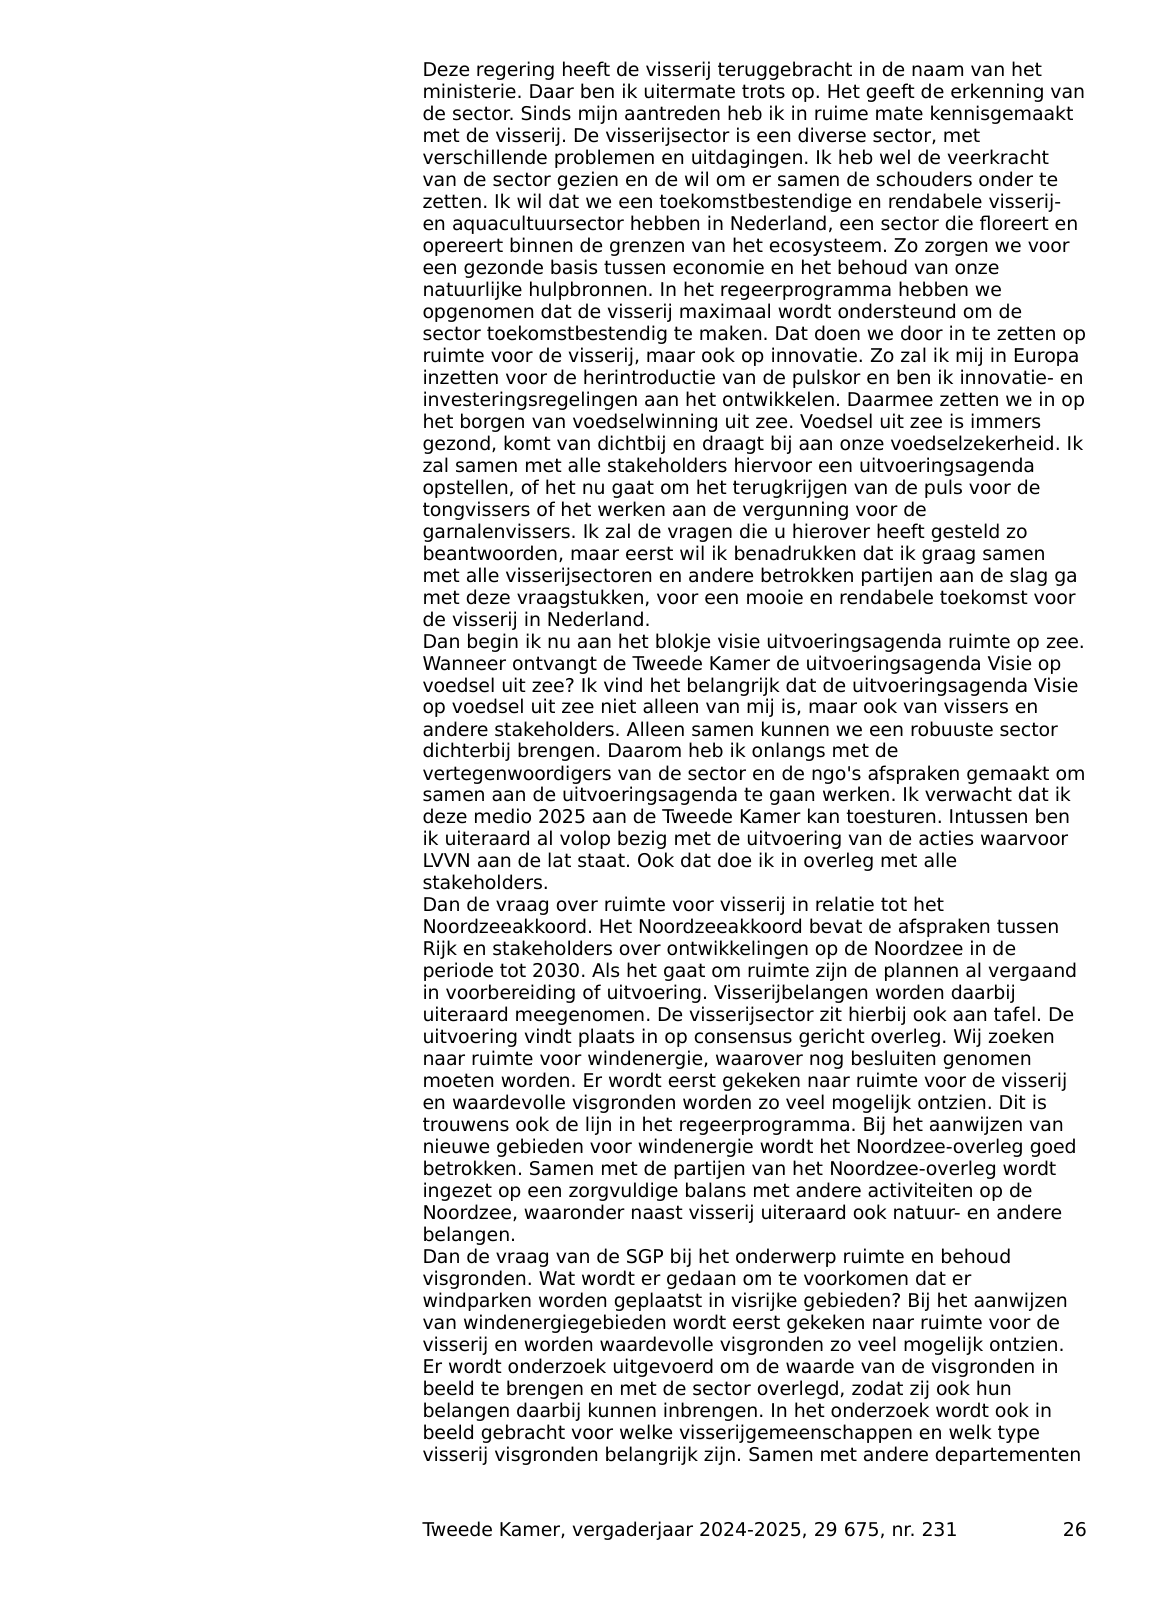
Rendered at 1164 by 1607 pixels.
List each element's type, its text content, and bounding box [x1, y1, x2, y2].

text Dan de vraag over ruimte voor visserij in relatie tot het Noordzeeakkoord. Het Noordzeeakkoord bevat de afspraken tussen Rijk en stakeholders over ontwikkelingen op de Noordzee in de periode tot 2030. Als het gaat om ruimte zijn de plannen al vergaand in voorbereiding of uitvoering. Visserijbelangen worden daarbij uiteraard meegenomen. De visserijsector zit hierbij ook aan tafel. De uitvoering vindt plaats in op consensus gericht overleg. Wij zoeken naar ruimte voor windenergie, waarover nog besluiten genomen moeten worden. Er wordt eerst gekeken naar ruimte voor de visserij en waardevolle visgronden worden zo veel mogelijk ontzien. Dit is trouwens ook de lijn in het regeerprogramma. Bij het aanwijzen van nieuwe gebieden voor windenergie wordt het Noordzee-overleg goed betrokken. Samen met de partijen van het Noordzee-overleg wordt ingezet op een zorgvuldige balans met andere activiteiten op de Noordzee, waaronder naast visserij uiteraard ook natuur- en andere belangen. [422, 894, 1087, 1246]
text Dan begin ik nu aan het blokje visie uitvoeringsagenda ruimte op zee. Wanneer ontvangt de Tweede Kamer de uitvoeringsagenda Visie op voedsel uit zee? Ik vind het belangrijk dat de uitvoeringsagenda Visie op voedsel uit zee niet alleen van mij is, maar ook van vissers en andere stakeholders. Alleen samen kunnen we een robuuste sector dichterbij brengen. Daarom heb ik onlangs met de vertegenwoordigers van de sector en de ngo's afspraken gemaakt om samen aan de uitvoeringsagenda te gaan werken. Ik verwacht dat ik deze medio 2025 aan de Tweede Kamer kan toesturen. Intussen ben ik uiteraard al volop bezig met de uitvoering van de acties waarvoor LVVN aan de lat staat. Ook dat doe ik in overleg met alle stakeholders. [422, 631, 1087, 894]
text Deze regering heeft de visserij teruggebracht in de naam van het ministerie. Daar ben ik uitermate trots op. Het geeft de erkenning van de sector. Sinds mijn aantreden heb ik in ruime mate kennisgemaakt met de visserij. De visserijsector is een diverse sector, met verschillende problemen en uitdagingen. Ik heb wel de veerkracht van de sector gezien en de wil om er samen de schouders onder te zetten. Ik wil dat we een toekomstbestendige en rendabele visserij- en aquacultuursector hebben in Nederland, een sector die floreert en opereert binnen de grenzen van het ecosysteem. Zo zorgen we voor een gezonde basis tussen economie en het behoud van onze natuurlijke hulpbronnen. In het regeerprogramma hebben we opgenomen dat de visserij maximaal wordt ondersteund om de sector toekomstbestendig te maken. Dat doen we door in te zetten op ruimte voor de visserij, maar ook op innovatie. Zo zal ik mij in Europa inzetten voor de herintroductie van de pulskor en ben ik innovatie- en investeringsregelingen aan het ontwikkelen. Daarmee zetten we in op het borgen van voedselwinning uit zee. Voedsel uit zee is immers gezond, komt van dichtbij en draagt bij aan onze voedselzekerheid. Ik zal samen met alle stakeholders hiervoor een uitvoeringsagenda opstellen, of het nu gaat om het terugkrijgen van de puls voor de tongvissers of het werken aan de vergunning voor de garnalenvissers. Ik zal de vragen die u hierover heeft gesteld zo beantwoorden, maar eerst wil ik benadrukken dat ik graag samen met alle visserijsectoren en andere betrokken partijen aan de slag ga met deze vraagstukken, voor een mooie en rendabele toekomst voor de visserij in Nederland. [422, 59, 1087, 631]
text Dan de vraag van de SGP bij het onderwerp ruimte en behoud visgronden. Wat wordt er gedaan om te voorkomen dat er windparken worden geplaatst in visrijke gebieden? Bij het aanwijzen van windenergiegebieden wordt eerst gekeken naar ruimte voor de visserij en worden waardevolle visgronden zo veel mogelijk ontzien. Er wordt onderzoek uitgevoerd om de waarde van de visgronden in beeld te brengen en met de sector overlegd, zodat zij ook hun belangen daarbij kunnen inbrengen. In het onderzoek wordt ook in beeld gebracht voor welke visserijgemeenschappen en welk type visserij visgronden belangrijk zijn. Samen met andere departementen [422, 1246, 1087, 1466]
